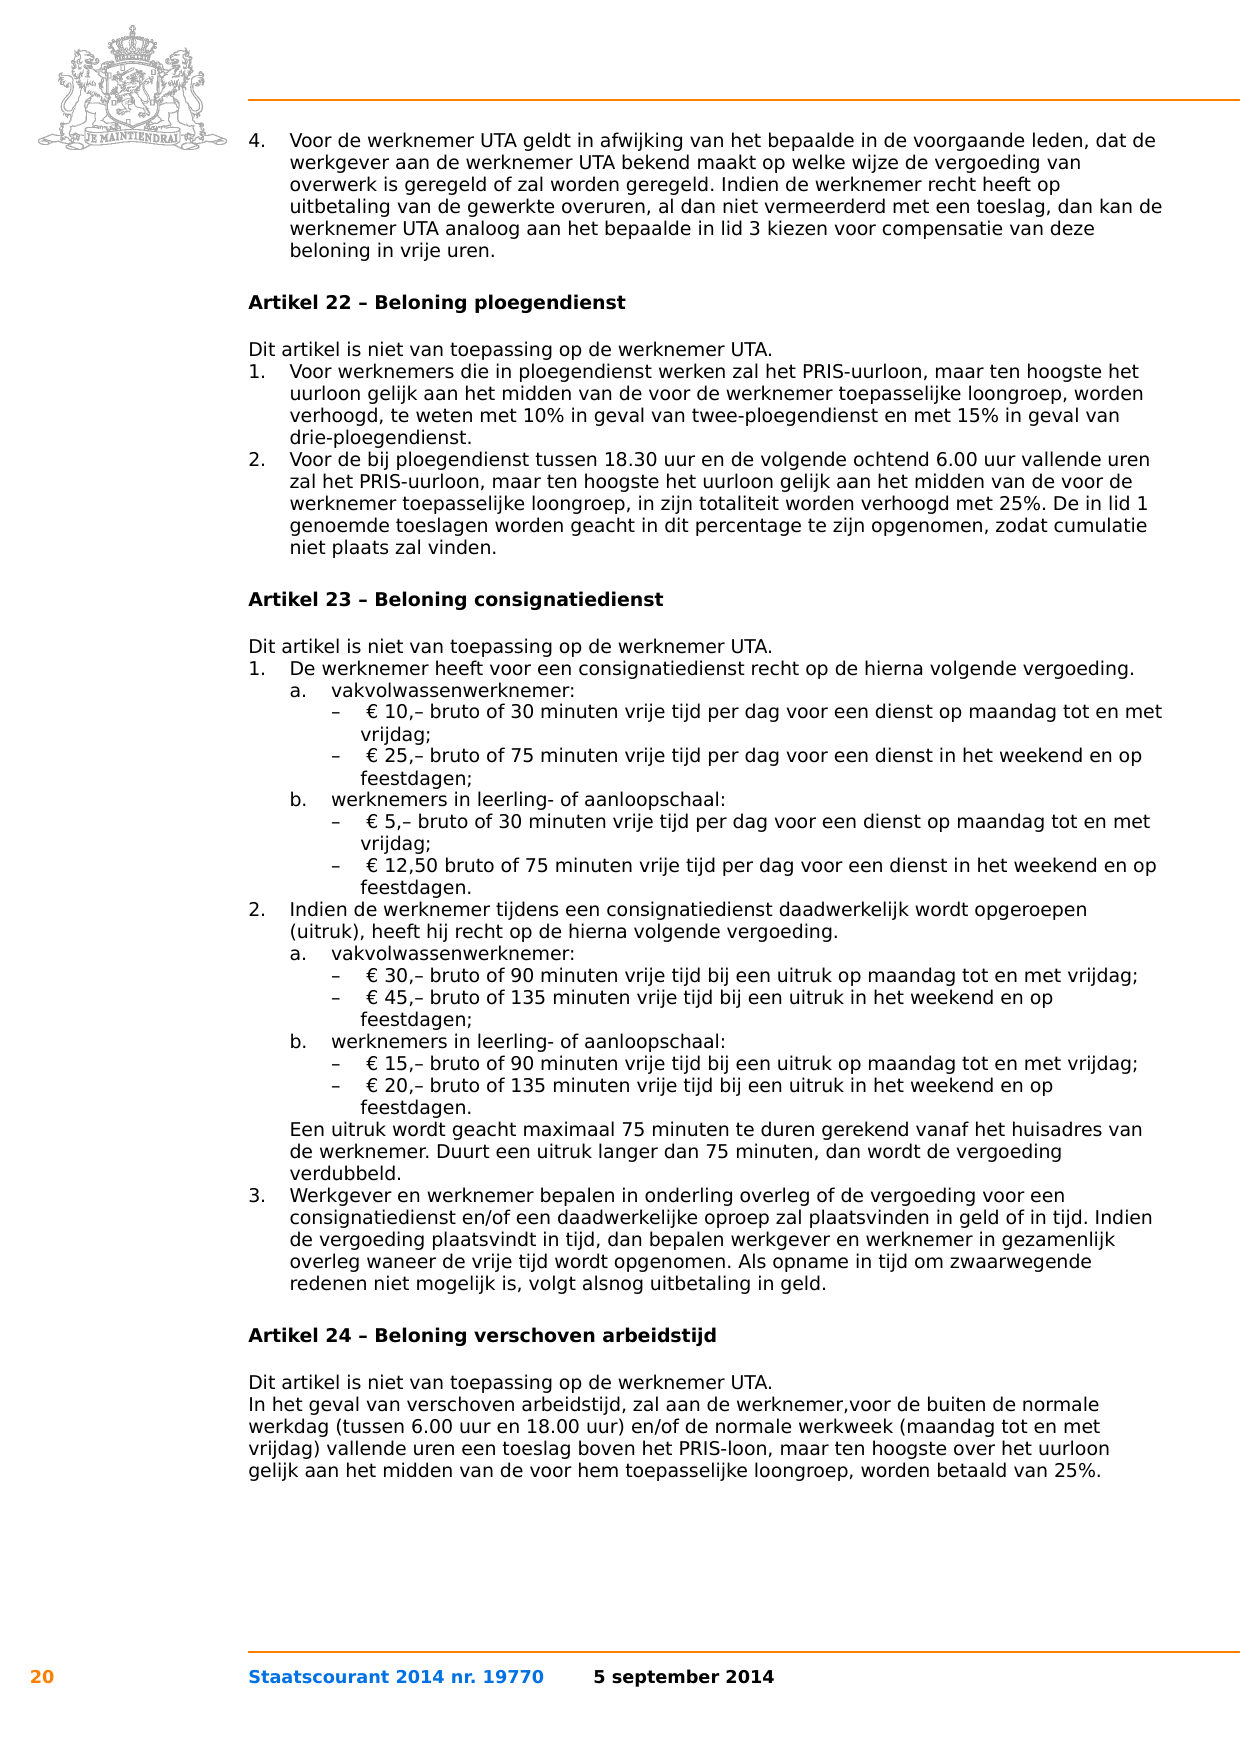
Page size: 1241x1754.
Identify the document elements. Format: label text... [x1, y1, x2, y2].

text 2. Voor de bij ploegendienst tussen 18.30 uur en de volgende ochtend 6.00 uur vallende uren zal het PRIS-uurloon, maar ten hoogste het uurloon gelijk aan het midden van de voor de werknemer toepasselijke loongroep, in zijn totaliteit worden verhoogd met 25%. De in lid 1 genoemde toeslagen worden geacht in dit percentage te zijn opgenomen, zodat cumulatie niet plaats zal vinden. [248, 449, 1163, 558]
text 1. De werknemer heeft voor een consignatiedienst recht op de hierna volgende vergoeding. [248, 657, 1163, 679]
subtitle Artikel 23 – Beloning consignatiedienst [248, 588, 1163, 611]
text b. werknemers in leerling- of aanloopschaal: [289, 789, 1163, 811]
subtitle Artikel 22 – Beloning ploegendienst [248, 292, 1163, 314]
text – € 12,50 bruto of 75 minuten vrije tijd per dag voor een dienst in het weekend en op feestdagen. [331, 855, 1163, 899]
text Dit artikel is niet van toepassing op de werknemer UTA. [248, 636, 1163, 657]
text 1. Voor werknemers die in ploegendienst werken zal het PRIS-uurloon, maar ten hoogste het uurloon gelijk aan het midden van de voor de werknemer toepasselijke loongroep, worden verhoogd, te weten met 10% in geval van twee-ploegendienst en met 15% in geval van drie-ploegendienst. [248, 361, 1163, 449]
text – € 30,– bruto of 90 minuten vrije tijd bij een uitruk op maandag tot en met vrijdag; [331, 965, 1163, 987]
text – € 15,– bruto of 90 minuten vrije tijd bij een uitruk op maandag tot en met vrijdag; [331, 1053, 1163, 1075]
text b. werknemers in leerling- of aanloopschaal: [289, 1031, 1163, 1053]
picture [38, 25, 227, 150]
text Een uitruk wordt geacht maximaal 75 minuten te duren gerekend vanaf het huisadres van de werknemer. Duurt een uitruk langer dan 75 minuten, dan wordt de vergoeding verdubbeld. [289, 1119, 1163, 1185]
text – € 10,– bruto of 30 minuten vrije tijd per dag voor een dienst op maandag tot en met vrijdag; [331, 701, 1163, 745]
text – € 45,– bruto of 135 minuten vrije tijd bij een uitruk in het weekend en op feestdagen; [331, 987, 1163, 1031]
text – € 25,– bruto of 75 minuten vrije tijd per dag voor een dienst in het weekend en op feestdagen; [331, 745, 1163, 789]
text In het geval van verschoven arbeidstijd, zal aan de werknemer,voor de buiten de normale werkdag (tussen 6.00 uur en 18.00 uur) en/of de normale werkweek (maandag tot en met vrijdag) vallende uren een toeslag boven het PRIS-loon, maar ten hoogste over het uurloon gelijk aan het midden van de voor hem toepasselijke loongroep, worden betaald van 25%. [248, 1394, 1163, 1482]
text 3. Werkgever en werknemer bepalen in onderling overleg of de vergoeding voor een consignatiedienst en/of een daadwerkelijke oproep zal plaatsvinden in geld of in tijd. Indien de vergoeding plaatsvindt in tijd, dan bepalen werkgever en werknemer in gezamenlijk overleg waneer de vrije tijd wordt opgenomen. Als opname in tijd om zwaarwegende redenen niet mogelijk is, volgt alsnog uitbetaling in geld. [248, 1185, 1163, 1295]
subtitle Artikel 24 – Beloning verschoven arbeidstijd [248, 1325, 1163, 1347]
text – € 20,– bruto of 135 minuten vrije tijd bij een uitruk in het weekend en op feestdagen. [331, 1075, 1163, 1119]
text a. vakvolwassenwerknemer: [289, 679, 1163, 701]
text – € 5,– bruto of 30 minuten vrije tijd per dag voor een dienst op maandag tot en met vrijdag; [331, 811, 1163, 855]
text Dit artikel is niet van toepassing op de werknemer UTA. [248, 1372, 1163, 1394]
text a. vakvolwassenwerknemer: [289, 943, 1163, 965]
text 4. Voor de werknemer UTA geldt in afwijking van het bepaalde in de voorgaande leden, dat de werkgever aan de werknemer UTA bekend maakt op welke wijze de vergoeding van overwerk is geregeld of zal worden geregeld. Indien de werknemer recht heeft op uitbetaling van de gewerkte overuren, al dan niet vermeerderd met een toeslag, dan kan de werknemer UTA analoog aan het bepaalde in lid 3 kiezen voor compensatie van deze beloning in vrije uren. [248, 130, 1163, 262]
text Dit artikel is niet van toepassing op de werknemer UTA. [248, 339, 1163, 361]
text 2. Indien de werknemer tijdens een consignatiedienst daadwerkelijk wordt opgeroepen (uitruk), heeft hij recht op de hierna volgende vergoeding. [248, 899, 1163, 943]
